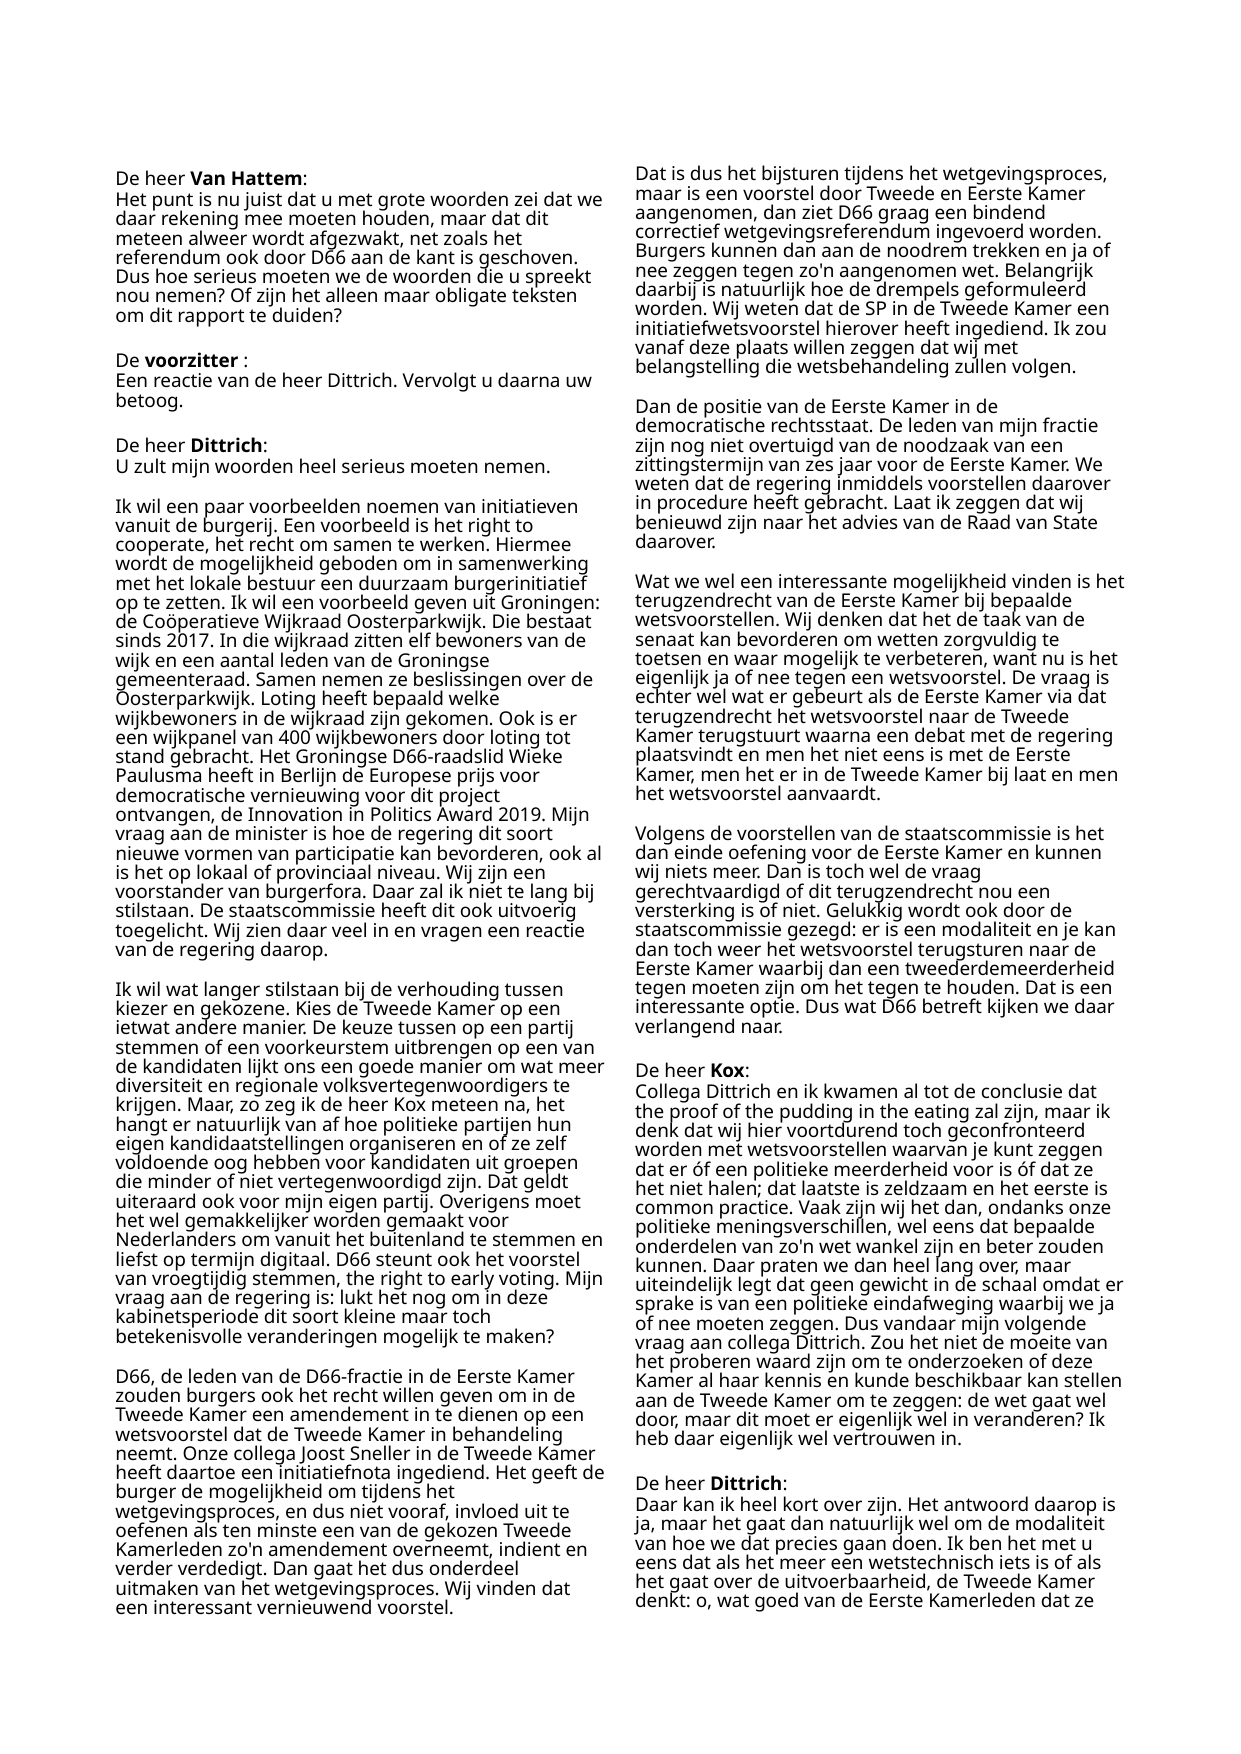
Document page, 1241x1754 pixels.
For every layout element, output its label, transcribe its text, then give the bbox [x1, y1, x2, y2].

text De heer Kox: [635, 1058, 1125, 1083]
text De voorzitter : [115, 347, 605, 372]
text Daar kan ik heel kort over zijn. Het antwoord daarop is ja, maar het gaat dan natuurlijk wel om de modaliteit van hoe we dat precies gaan doen. Ik ben het met u eens dat als het meer een wetstechnisch iets is of als het gaat over de uitvoerbaarheid, de Tweede Kamer denkt: o, wat goed van de Eerste Kamerleden dat ze [635, 1496, 1125, 1612]
text Collega Dittrich en ik kwamen al tot de conclusie dat the proof of the pudding in the eating zal zijn, maar ik denk dat wij hier voortdurend toch geconfronteerd worden met wetsvoorstellen waarvan je kunt zeggen dat er óf een politieke meerderheid voor is óf dat ze het niet halen; dat laatste is zeldzaam en het eerste is common practice. Vaak zijn wij het dan, ondanks onze politieke meningsverschillen, wel eens dat bepaalde onderdelen van zo'n wet wankel zijn en beter zouden kunnen. Daar praten we dan heel lang over, maar uiteindelijk legt dat geen gewicht in de schaal omdat er sprake is van een politieke eindafweging waarbij we ja of nee moeten zeggen. Dus vandaar mijn volgende vraag aan collega Dittrich. Zou het niet de moeite van het proberen waard zijn om te onderzoeken of deze Kamer al haar kennis en kunde beschikbaar kan stellen aan de Tweede Kamer om te zeggen: de wet gaat wel door, maar dit moet er eigenlijk wel in veranderen? Ik heb daar eigenlijk wel vertrouwen in. [635, 1083, 1125, 1449]
text Dat is dus het bijsturen tijdens het wetgevingsproces, maar is een voorstel door Tweede en Eerste Kamer aangenomen, dan ziet D66 graag een bindend correctief wetgevingsreferendum ingevoerd worden. Burgers kunnen dan aan de noodrem trekken en ja of nee zeggen tegen zo'n aangenomen wet. Belangrijk daarbij is natuurlijk hoe de drempels geformuleerd worden. Wij weten dat de SP in de Tweede Kamer een initiatiefwetsvoorstel hierover heeft ingediend. Ik zou vanaf deze plaats willen zeggen dat wij met belangstelling die wetsbehandeling zullen volgen. [635, 165, 1125, 377]
text Volgens de voorstellen van de staatscommissie is het dan einde oefening voor de Eerste Kamer en kunnen wij niets meer. Dan is toch wel de vraag gerechtvaardigd of dit terugzendrecht nou een versterking is of niet. Gelukkig wordt ook door de staatscommissie gezegd: er is een modaliteit en je kan dan toch weer het wetsvoorstel terugsturen naar de Eerste Kamer waarbij dan een tweederdemeerderheid tegen moeten zijn om het tegen te houden. Dat is een interessante optie. Dus wat D66 betreft kijken we daar verlangend naar. [635, 825, 1125, 1037]
text De heer Van Hattem: [115, 165, 605, 191]
text Ik wil wat langer stilstaan bij de verhouding tussen kiezer en gekozene. Kies de Tweede Kamer op een ietwat andere manier. De keuze tussen op een partij stemmen of een voorkeurstem uitbrengen op een van de kandidaten lijkt ons een goede manier om wat meer diversiteit en regionale volksvertegenwoordigers te krijgen. Maar, zo zeg ik de heer Kox meteen na, het hangt er natuurlijk van af hoe politieke partijen hun eigen kandidaatstellingen organiseren en of ze zelf voldoende oog hebben voor kandidaten uit groepen die minder of niet vertegenwoordigd zijn. Dat geldt uiteraard ook voor mijn eigen partij. Overigens moet het wel gemakkelijker worden gemaakt voor Nederlanders om vanuit het buitenland te stemmen en liefst op termijn digitaal. D66 steunt ook het voorstel van vroegtijdig stemmen, the right to early voting. Mijn vraag aan de regering is: lukt het nog om in deze kabinetsperiode dit soort kleine maar toch betekenisvolle veranderingen mogelijk te maken? [115, 981, 605, 1347]
text De heer Dittrich: [635, 1470, 1125, 1496]
text Een reactie van de heer Dittrich. Vervolgt u daarna uw betoog. [115, 372, 605, 411]
text Dan de positie van de Eerste Kamer in de democratische rechtsstaat. De leden van mijn fractie zijn nog niet overtuigd van de noodzaak van een zittingstermijn van zes jaar voor de Eerste Kamer. We weten dat de regering inmiddels voorstellen daarover in procedure heeft gebracht. Laat ik zeggen dat wij benieuwd zijn naar het advies van de Raad van State daarover. [635, 398, 1125, 552]
text D66, de leden van de D66-fractie in de Eerste Kamer zouden burgers ook het recht willen geven om in de Tweede Kamer een amendement in te dienen op een wetsvoorstel dat de Tweede Kamer in behandeling neemt. Onze collega Joost Sneller in de Tweede Kamer heeft daartoe een initiatiefnota ingediend. Het geeft de burger de mogelijkheid om tijdens het wetgevingsproces, en dus niet vooraf, invloed uit te oefenen als ten minste een van de gekozen Tweede Kamerleden zo'n amendement overneemt, indient en verder verdedigt. Dan gaat het dus onderdeel uitmaken van het wetgevingsproces. Wij vinden dat een interessant vernieuwend voorstel. [115, 1368, 605, 1618]
text U zult mijn woorden heel serieus moeten nemen. [115, 458, 605, 477]
text Wat we wel een interessante mogelijkheid vinden is het terugzendrecht van de Eerste Kamer bij bepaalde wetsvoorstellen. Wij denken dat het de taak van de senaat kan bevorderen om wetten zorgvuldig te toetsen en waar mogelijk te verbeteren, want nu is het eigenlijk ja of nee tegen een wetsvoorstel. De vraag is echter wel wat er gebeurt als de Eerste Kamer via dat terugzendrecht het wetsvoorstel naar de Tweede Kamer terugstuurt waarna een debat met de regering plaatsvindt en men het niet eens is met de Eerste Kamer, men het er in de Tweede Kamer bij laat en men het wetsvoorstel aanvaardt. [635, 573, 1125, 804]
text De heer Dittrich: [115, 432, 605, 458]
text Het punt is nu juist dat u met grote woorden zei dat we daar rekening mee moeten houden, maar dat dit meteen alweer wordt afgezwakt, net zoals het referendum ook door D66 aan de kant is geschoven. Dus hoe serieus moeten we de woorden die u spreekt nou nemen? Of zijn het alleen maar obligate teksten om dit rapport te duiden? [115, 191, 605, 326]
text Ik wil een paar voorbeelden noemen van initiatieven vanuit de burgerij. Een voorbeeld is het right to cooperate, het recht om samen te werken. Hiermee wordt de mogelijkheid geboden om in samenwerking met het lokale bestuur een duurzaam burgerinitiatief op te zetten. Ik wil een voorbeeld geven uit Groningen: de Coöperatieve Wijkraad Oosterparkwijk. Die bestaat sinds 2017. In die wijkraad zitten elf bewoners van de wijk en een aantal leden van de Groningse gemeenteraad. Samen nemen ze beslissingen over de Oosterparkwijk. Loting heeft bepaald welke wijkbewoners in de wijkraad zijn gekomen. Ook is er een wijkpanel van 400 wijkbewoners door loting tot stand gebracht. Het Groningse D66-raadslid Wieke Paulusma heeft in Berlijn de Europese prijs voor democratische vernieuwing voor dit project ontvangen, de Innovation in Politics Award 2019. Mijn vraag aan de minister is hoe de regering dit soort nieuwe vormen van participatie kan bevorderen, ook al is het op lokaal of provinciaal niveau. Wij zijn een voorstander van burgerfora. Daar zal ik niet te lang bij stilstaan. De staatscommissie heeft dit ook uitvoerig toegelicht. Wij zien daar veel in en vragen een reactie van de regering daarop. [115, 498, 605, 960]
